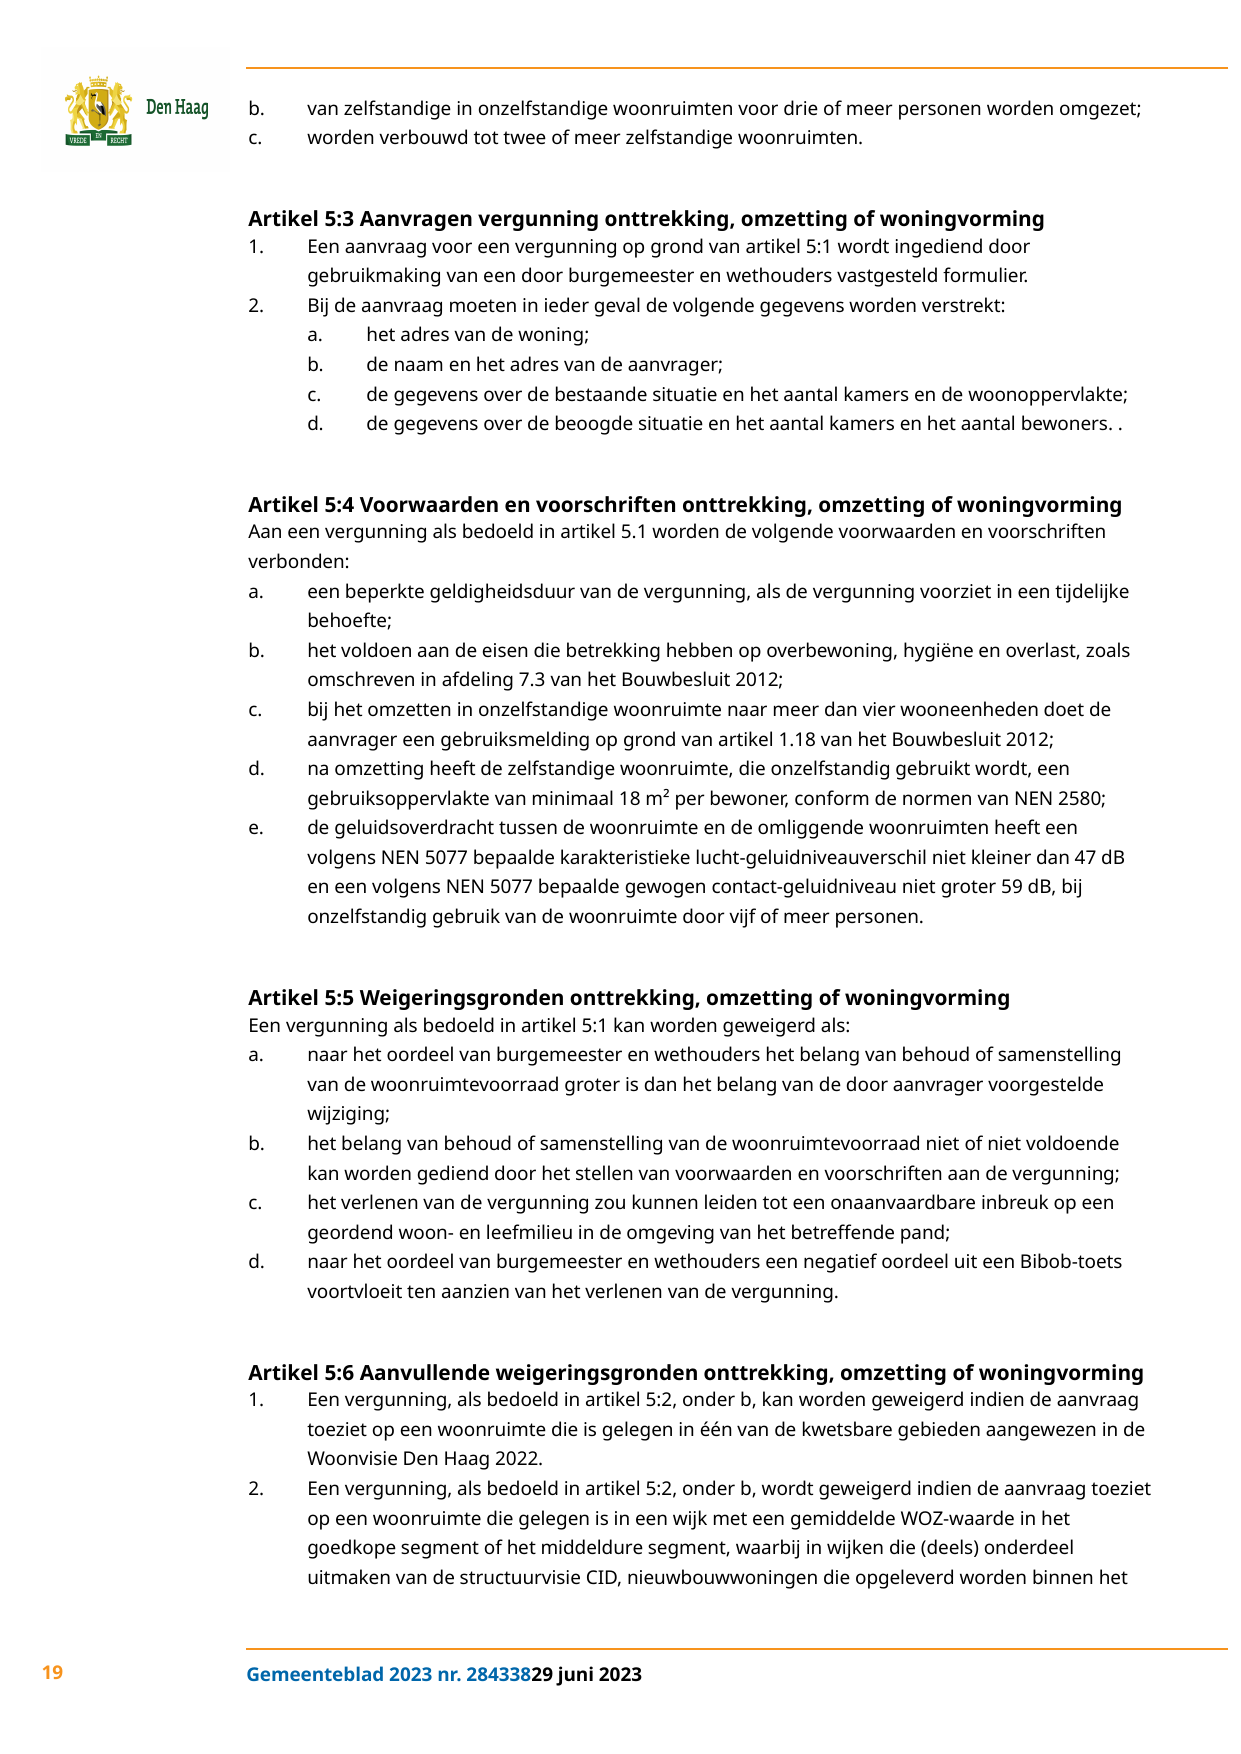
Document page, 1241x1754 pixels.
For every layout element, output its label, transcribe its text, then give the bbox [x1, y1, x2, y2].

list een beperkte geldigheidsduur van de vergunning, als de vergunning voorziet in een tijdelijke behoefte; [248, 578, 1152, 633]
list na omzetting heeft de zelfstandige woonruimte, die onzelfstandig gebruikt wordt, een gebruiksoppervlakte van minimaal 18 m² per bewoner, conform de normen van NEN 2580; [248, 755, 1152, 811]
list naar het oordeel van burgemeester en wethouders een negatief oordeel uit een Bibob-toets voortvloeit ten aanzien van het verlenen van de vergunning. [248, 1248, 1152, 1304]
list het voldoen aan de eisen die betrekking hebben op overbewoning, hygiëne en overlast, zoals omschreven in afdeling 7.3 van het Bouwbesluit 2012; [248, 637, 1152, 692]
text Een vergunning als bedoeld in artikel 5:1 kan worden geweigerd als: [248, 1012, 1152, 1037]
text Aan een vergunning als bedoeld in artikel 5.1 worden de volgende voorwaarden en voorschriften verbonden: [248, 519, 1152, 574]
list worden verbouwd tot twee of meer zelfstandige woonruimten. [248, 124, 1152, 150]
list het belang van behoud of samenstelling van de woonruimtevoorraad niet of niet voldoende kan worden gediend door het stellen van voorwaarden en voorschriften aan de vergunning; [248, 1130, 1152, 1185]
list de gegevens over de bestaande situatie en het aantal kamers en de woonoppervlakte; [307, 381, 1152, 406]
list Een aanvraag voor een vergunning op grond van artikel 5:1 wordt ingediend door gebruikmaking van een door burgemeester en wethouders vastgesteld formulier. [248, 233, 1152, 288]
text Artikel 5:6 Aanvullende weigeringsgronden onttrekking, omzetting of woningvorming [248, 1358, 1152, 1386]
picture [41, 47, 231, 172]
list Een vergunning, als bedoeld in artikel 5:2, onder b, wordt geweigerd indien de aanvraag toeziet op een woonruimte die gelegen is in een wijk met een gemiddelde WOZ-waarde in het goedkope segment of het middeldure segment, waarbij in wijken die (deels) onderdeel uitmaken van de structuurvisie CID, nieuwbouwwoningen die opgeleverd worden binnen het [248, 1475, 1152, 1590]
text Artikel 5:4 Voorwaarden en voorschriften onttrekking, omzetting of woningvorming [248, 490, 1152, 519]
list de geluidsoverdracht tussen de woonruimte en de omliggende woonruimten heeft een volgens NEN 5077 bepaalde karakteristieke lucht-geluidniveauverschil niet kleiner dan 47 dB en een volgens NEN 5077 bepaalde gewogen contact-geluidniveau niet groter 59 dB, bij onzelfstandig gebruik van de woonruimte door vijf of meer personen. [248, 814, 1152, 929]
list van zelfstandige in onzelfstandige woonruimten voor drie of meer personen worden omgezet; [248, 95, 1152, 121]
list naar het oordeel van burgemeester en wethouders het belang van behoud of samenstelling van de woonruimtevoorraad groter is dan het belang van de door aanvrager voorgestelde wijziging; [248, 1041, 1152, 1126]
list Een vergunning, als bedoeld in artikel 5:2, onder b, kan worden geweigerd indien de aanvraag toeziet op een woonruimte die is gelegen in één van de kwetsbare gebieden aangewezen in de Woonvisie Den Haag 2022. [248, 1386, 1152, 1471]
list Bij de aanvraag moeten in ieder geval de volgende gegevens worden verstrekt: [248, 292, 1152, 318]
list bij het omzetten in onzelfstandige woonruimte naar meer dan vier wooneenheden doet de aanvrager een gebruiksmelding op grond van artikel 1.18 van het Bouwbesluit 2012; [248, 696, 1152, 752]
text Artikel 5:5 Weigeringsgronden onttrekking, omzetting of woningvorming [248, 983, 1152, 1012]
list de gegevens over de beoogde situatie en het aantal kamers en het aantal bewoners. . [307, 410, 1152, 436]
list de naam en het adres van de aanvrager; [307, 351, 1152, 377]
list het adres van de woning; [307, 322, 1152, 347]
list het verlenen van de vergunning zou kunnen leiden tot een onaanvaardbare inbreuk op een geordend woon- en leefmilieu in de omgeving van het betreffende pand; [248, 1189, 1152, 1244]
text Artikel 5:3 Aanvragen vergunning onttrekking, omzetting of woningvorming [248, 204, 1152, 233]
